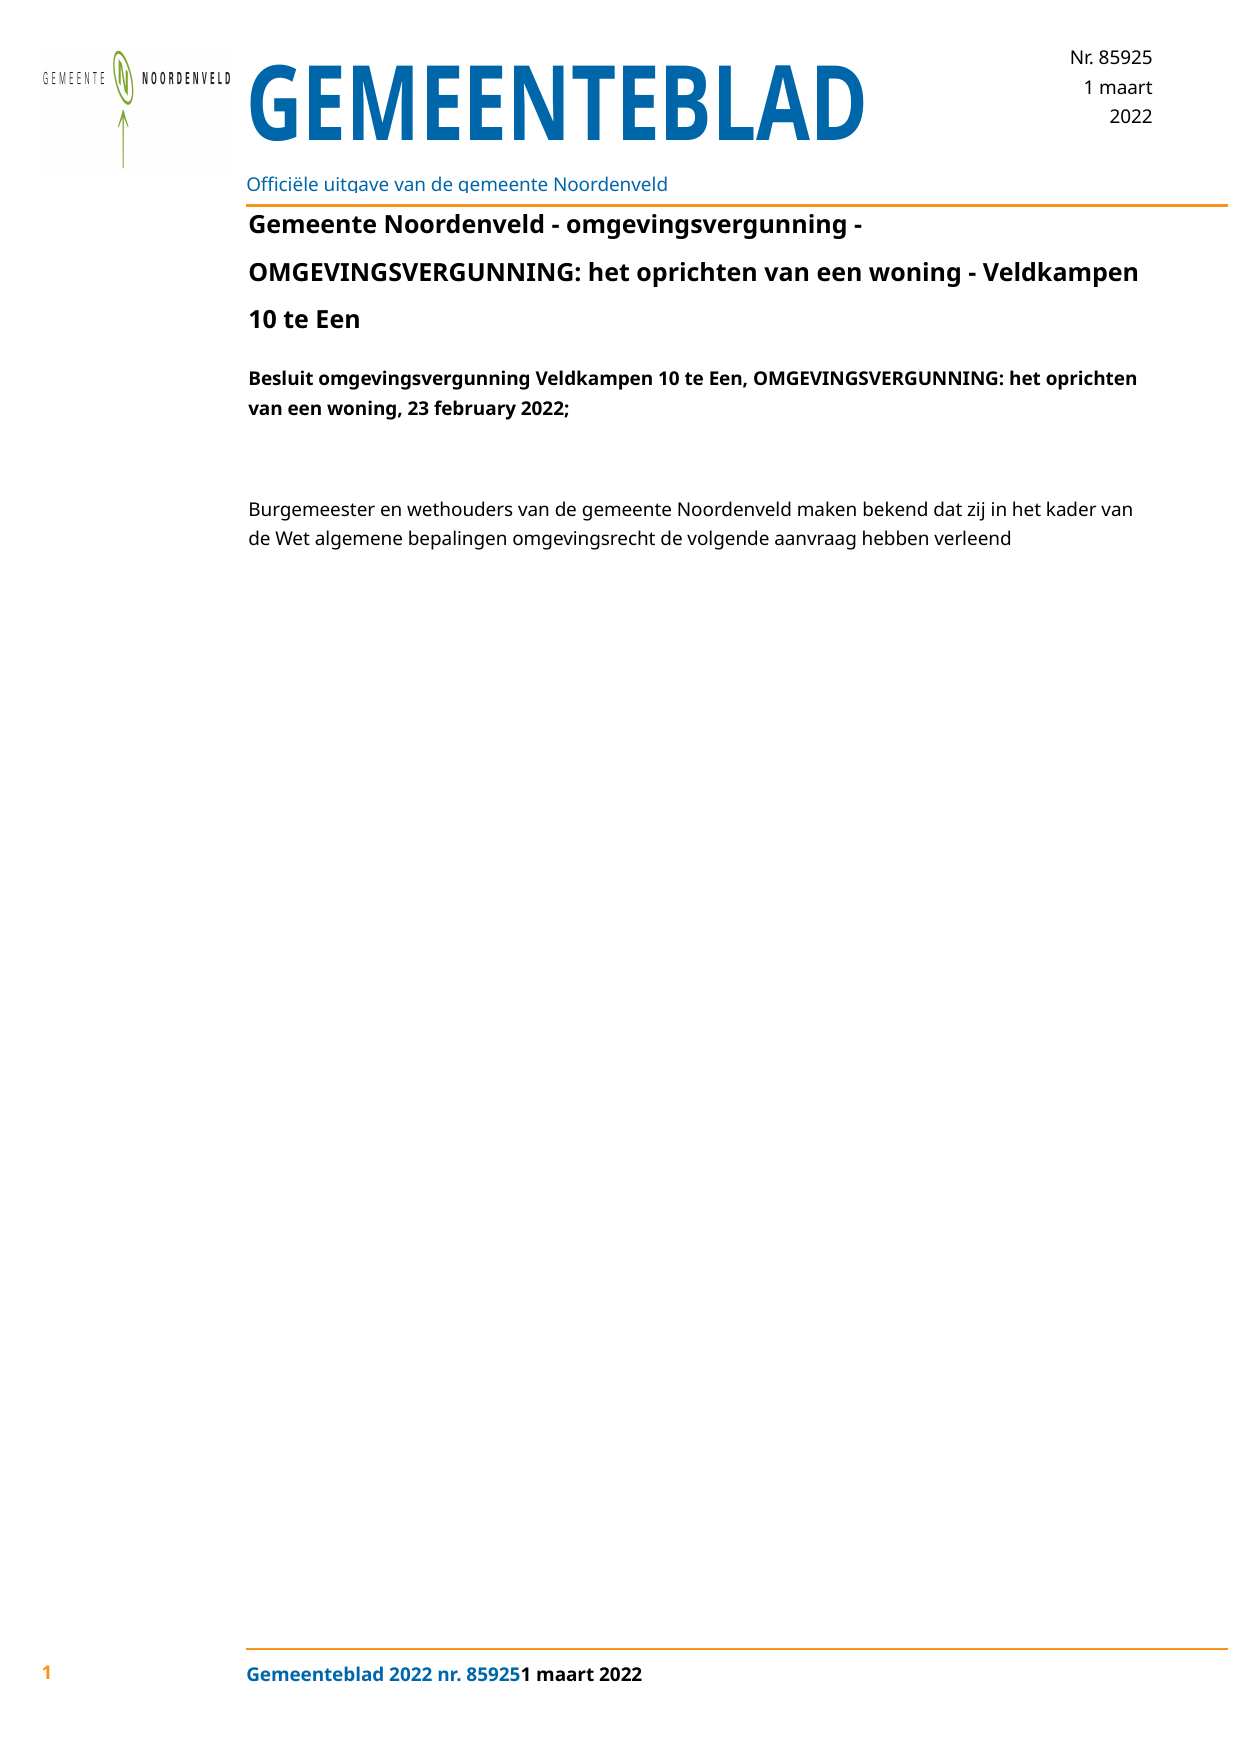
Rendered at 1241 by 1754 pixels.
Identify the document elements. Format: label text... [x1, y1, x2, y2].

picture [41, 47, 231, 172]
text Besluit omgevingsvergunning Veldkampen 10 te Een, OMGEVINGSVERGUNNING: het oprichten van een woning, 23 february 2022; [248, 366, 1152, 421]
text Gemeente Noordenveld - omgevingsvergunning - OMGEVINGSVERGUNNING: het oprichten van een woning - Veldkampen 10 te Een [248, 207, 1152, 336]
text Burgemeester en wethouders van de gemeente Noordenveld maken bekend dat zij in het kader van de Wet algemene bepalingen omgevingsrecht de volgende aanvraag hebben verleend [248, 496, 1152, 551]
